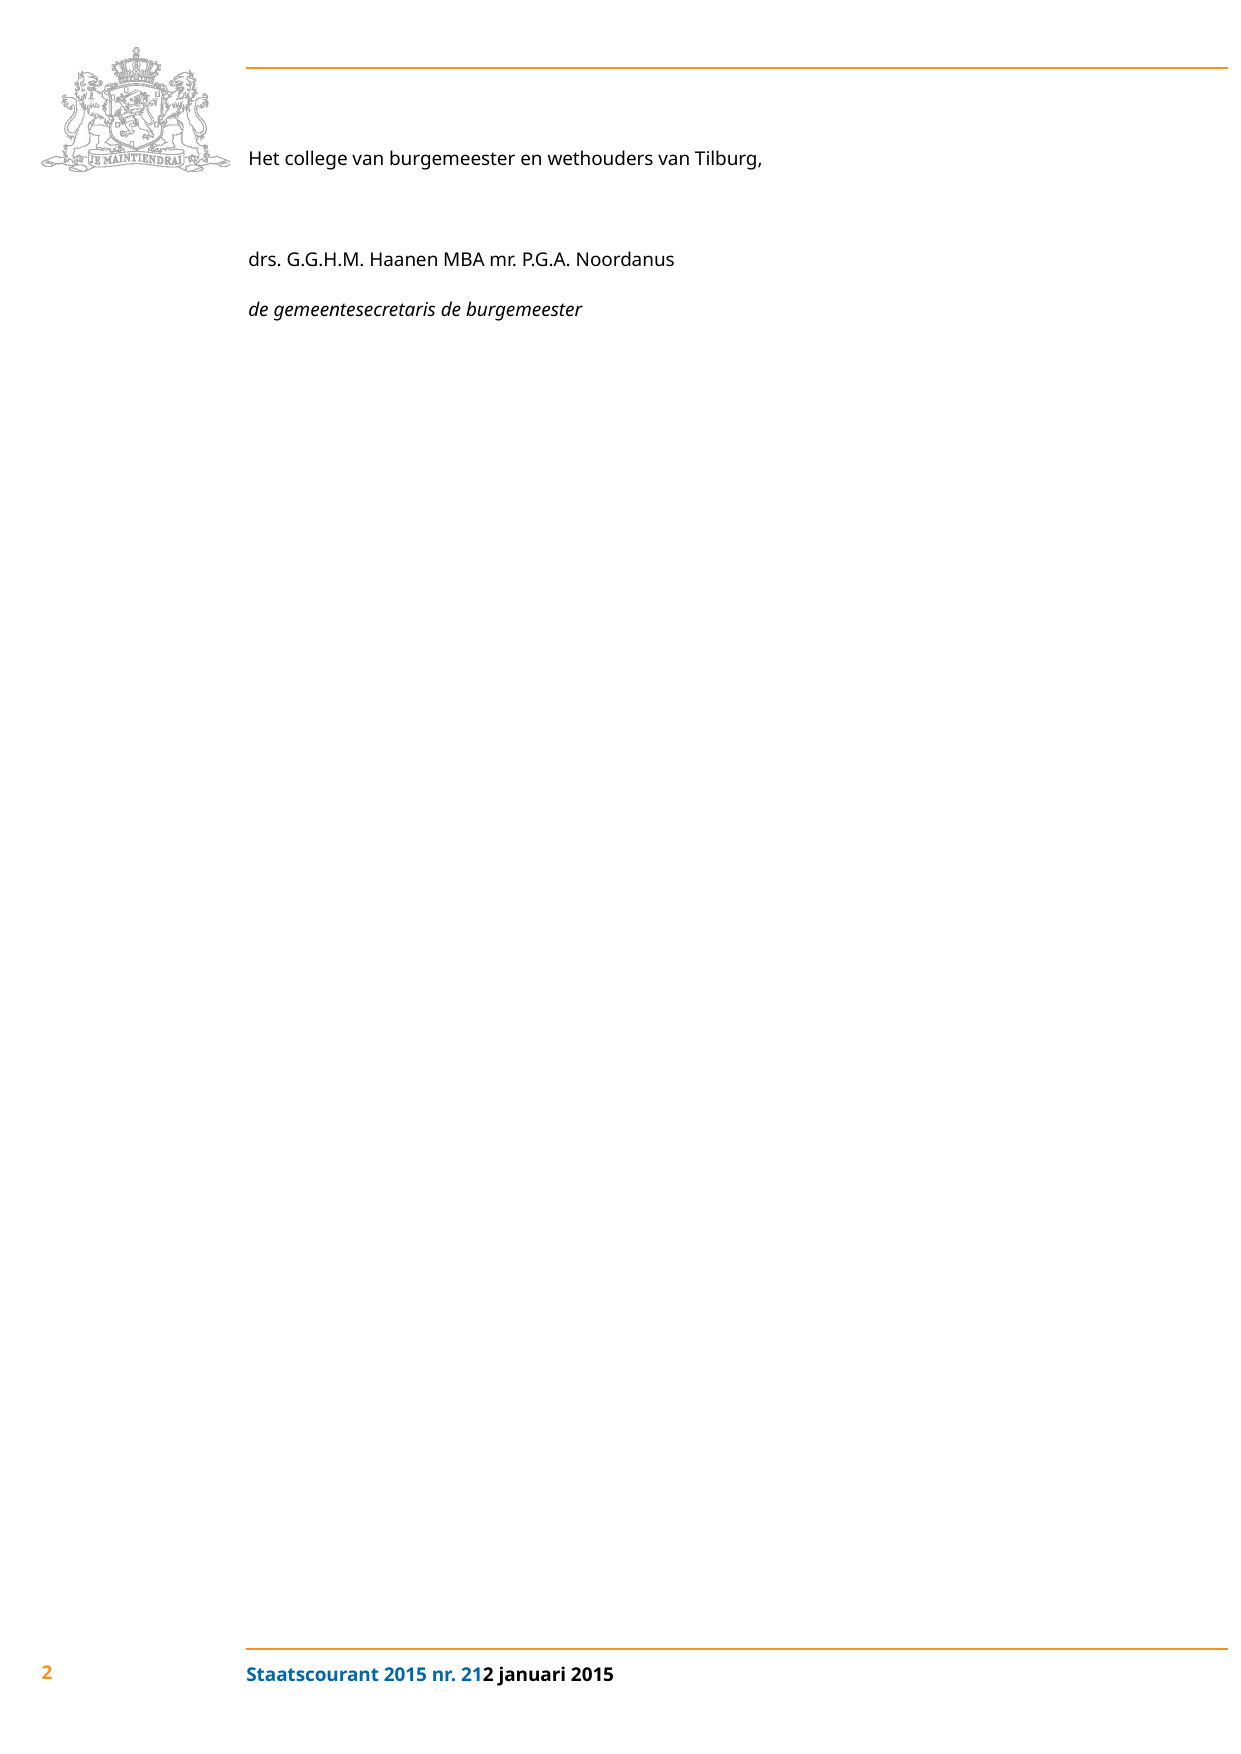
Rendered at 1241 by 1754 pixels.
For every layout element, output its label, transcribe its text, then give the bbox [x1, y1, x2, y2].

picture [41, 47, 231, 172]
text de gemeentesecretaris de burgemeester [248, 296, 1152, 322]
text Het college van burgemeester en wethouders van Tilburg, [248, 145, 1152, 171]
text drs. G.G.H.M. Haanen MBA mr. P.G.A. Noordanus [248, 246, 1152, 272]
